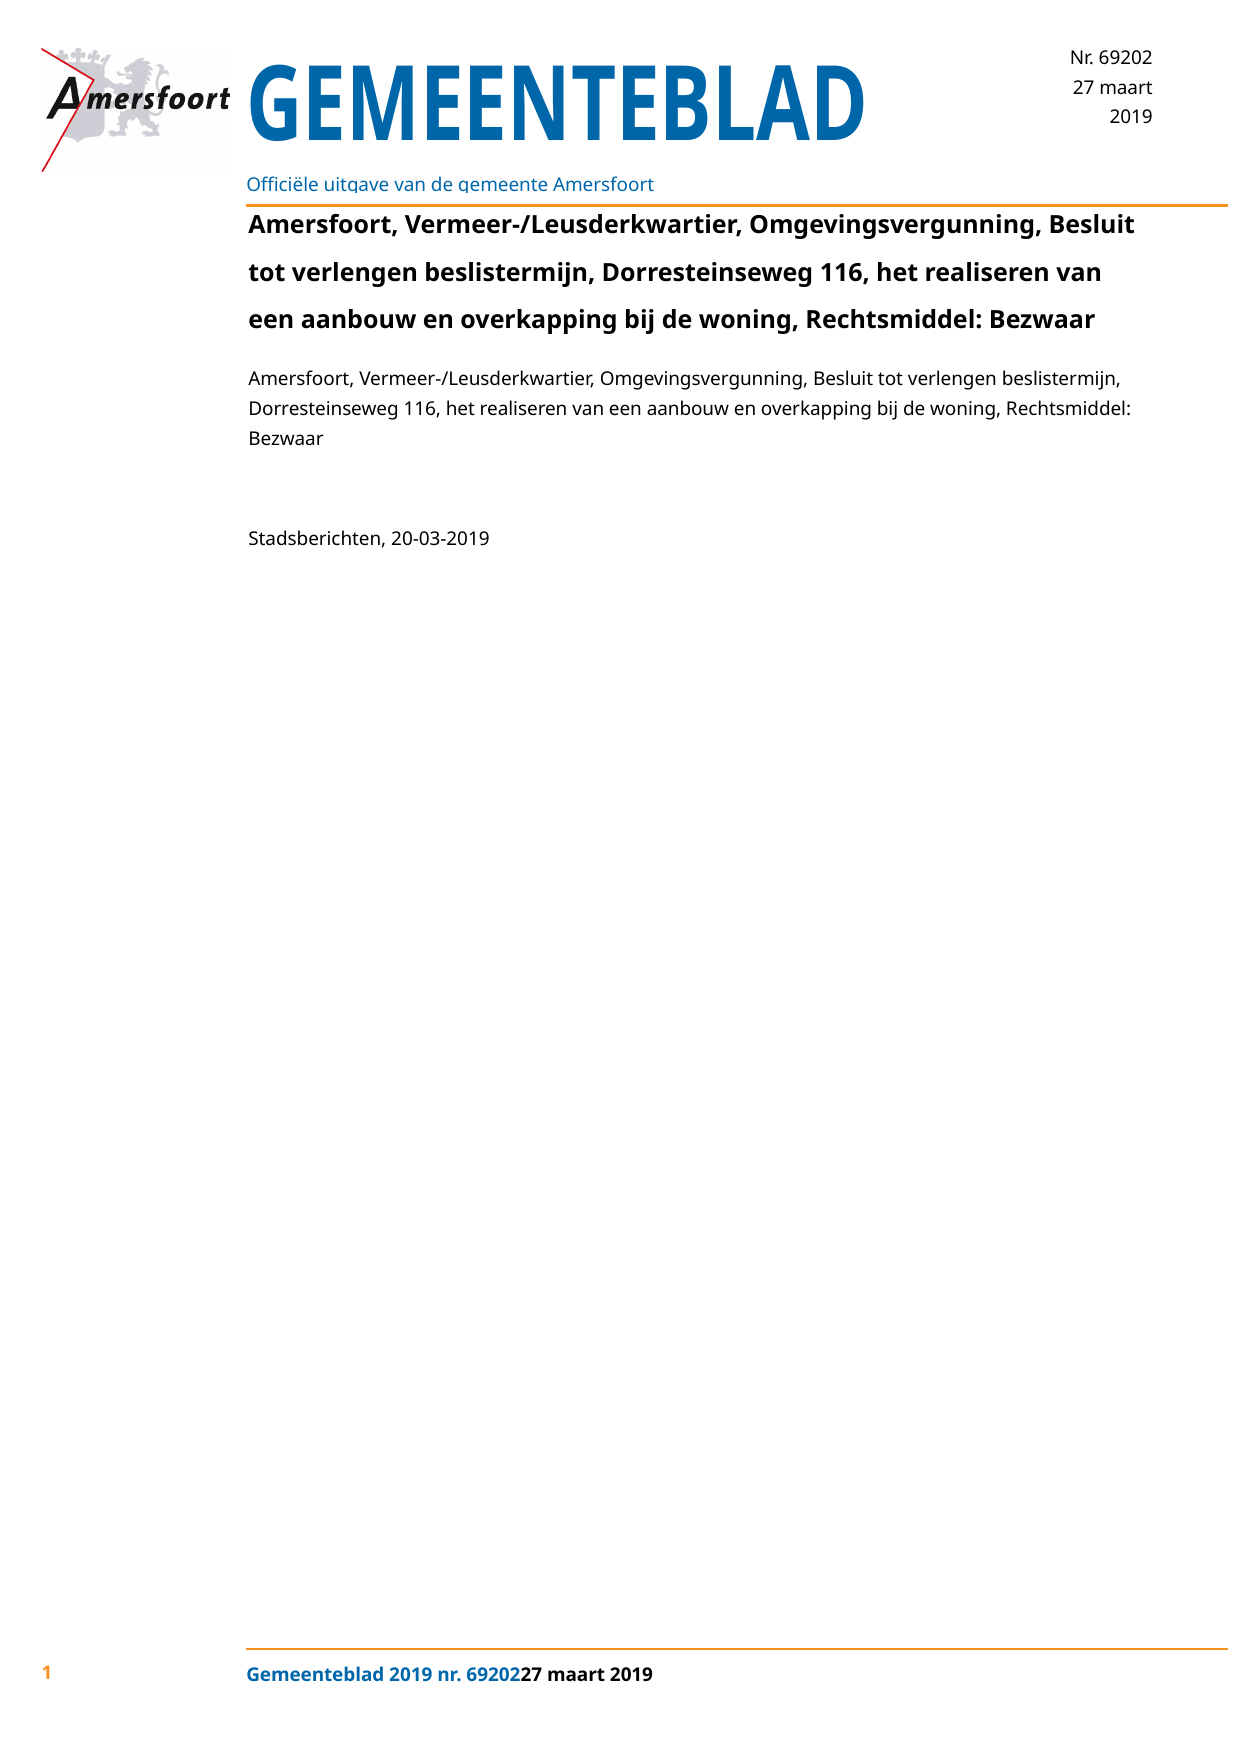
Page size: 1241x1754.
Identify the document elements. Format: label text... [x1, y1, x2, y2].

text Stadsberichten, 20-03-2019 [248, 526, 1152, 551]
text Amersfoort, Vermeer-/Leusderkwartier, Omgevingsvergunning, Besluit tot verlengen beslistermijn, Dorresteinseweg 116, het realiseren van een aanbouw en overkapping bij de woning, Rechtsmiddel: Bezwaar [248, 366, 1152, 450]
text Amersfoort, Vermeer-/Leusderkwartier, Omgevingsvergunning, Besluit tot verlengen beslistermijn, Dorresteinseweg 116, het realiseren van een aanbouw en overkapping bij de woning, Rechtsmiddel: Bezwaar [248, 207, 1152, 336]
picture [41, 47, 231, 172]
